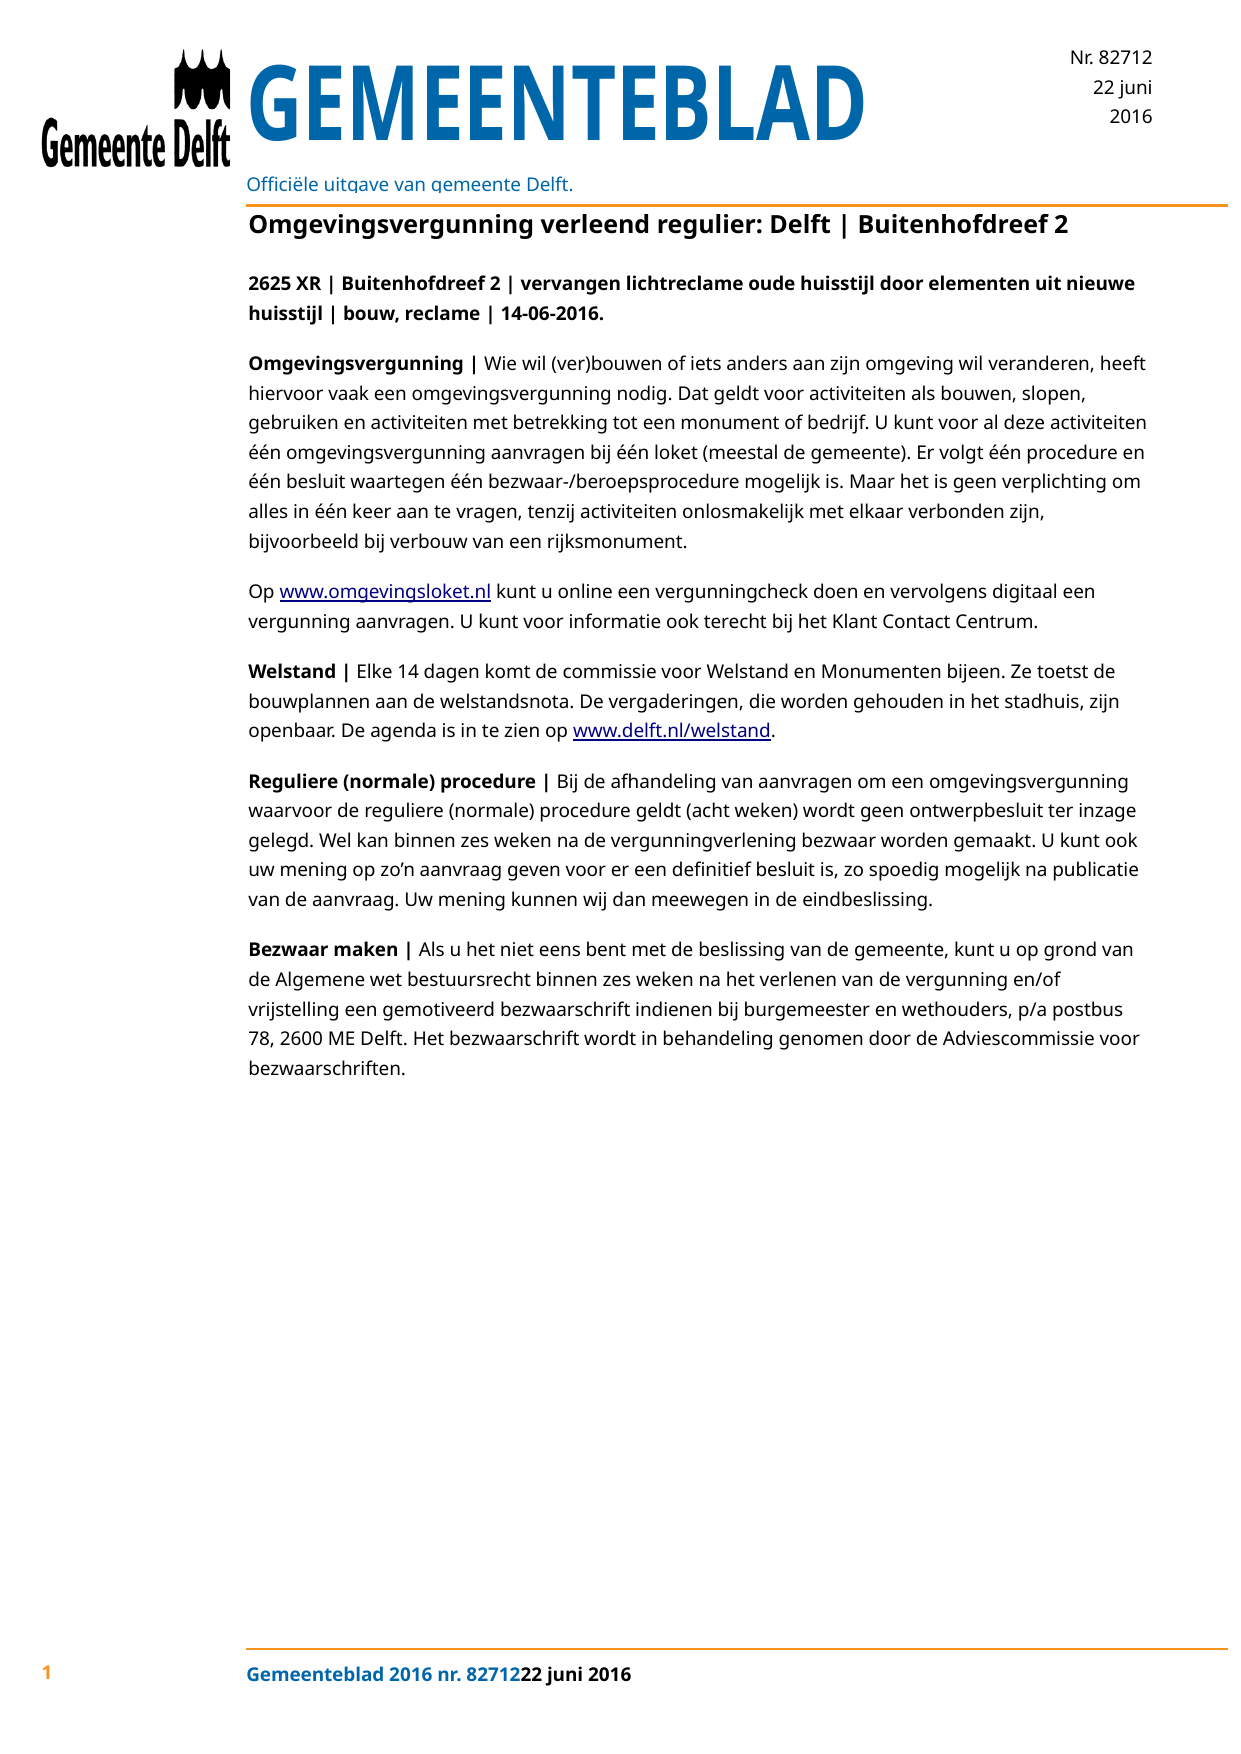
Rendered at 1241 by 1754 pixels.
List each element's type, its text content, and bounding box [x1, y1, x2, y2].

text Omgevingsvergunning | Wie wil (ver)bouwen of iets anders aan zijn omgeving wil veranderen, heeft hiervoor vaak een omgevingsvergunning nodig. Dat geldt voor activiteiten als bouwen, slopen, gebruiken en activiteiten met betrekking tot een monument of bedrijf. U kunt voor al deze activiteiten één omgevingsvergunning aanvragen bij één loket (meestal de gemeente). Er volgt één procedure en één besluit waartegen één bezwaar-/beroepsprocedure mogelijk is. Maar het is geen verplichting om alles in één keer aan te vragen, tenzij activiteiten onlosmakelijk met elkaar verbonden zijn, bijvoorbeeld bij verbouw van een rijksmonument. [248, 350, 1152, 553]
text Reguliere (normale) procedure | Bij de afhandeling van aanvragen om een omgevingsvergunning waarvoor de reguliere (normale) procedure geldt (acht weken) wordt geen ontwerpbesluit ter inzage gelegd. Wel kan binnen zes weken na de vergunningverlening bezwaar worden gemaakt. U kunt ook uw mening op zo’n aanvraag geven voor er een definitief besluit is, zo spoedig mogelijk na publicatie van de aanvraag. Uw mening kunnen wij dan meewegen in de eindbeslissing. [248, 768, 1152, 912]
text 2625 XR | Buitenhofdreef 2 | vervangen lichtreclame oude huisstijl door elementen uit nieuwe huisstijl | bouw, reclame | 14-06-2016. [248, 270, 1152, 326]
text Omgevingsvergunning verleend regulier: Delft | Buitenhofdreef 2 [248, 207, 1152, 241]
picture [41, 47, 231, 172]
text Op www.omgevingsloket.nl kunt u online een vergunningcheck doen en vervolgens digitaal een vergunning aanvragen. U kunt voor informatie ook terecht bij het Klant Contact Centrum. [248, 578, 1152, 633]
text Bezwaar maken | Als u het niet eens bent met de beslissing van de gemeente, kunt u op grond van de Algemene wet bestuursrecht binnen zes weken na het verlenen van de vergunning en/of vrijstelling een gemotiveerd bezwaarschrift indienen bij burgemeester en wethouders, p/a postbus 78, 2600 ME Delft. Het bezwaarschrift wordt in behandeling genomen door de Adviescommissie voor bezwaarschriften. [248, 937, 1152, 1081]
text Welstand | Elke 14 dagen komt de commissie voor Welstand en Monumenten bijeen. Ze toetst de bouwplannen aan de welstandsnota. De vergaderingen, die worden gehouden in het stadhuis, zijn openbaar. De agenda is in te zien op www.delft.nl/welstand. [248, 658, 1152, 743]
